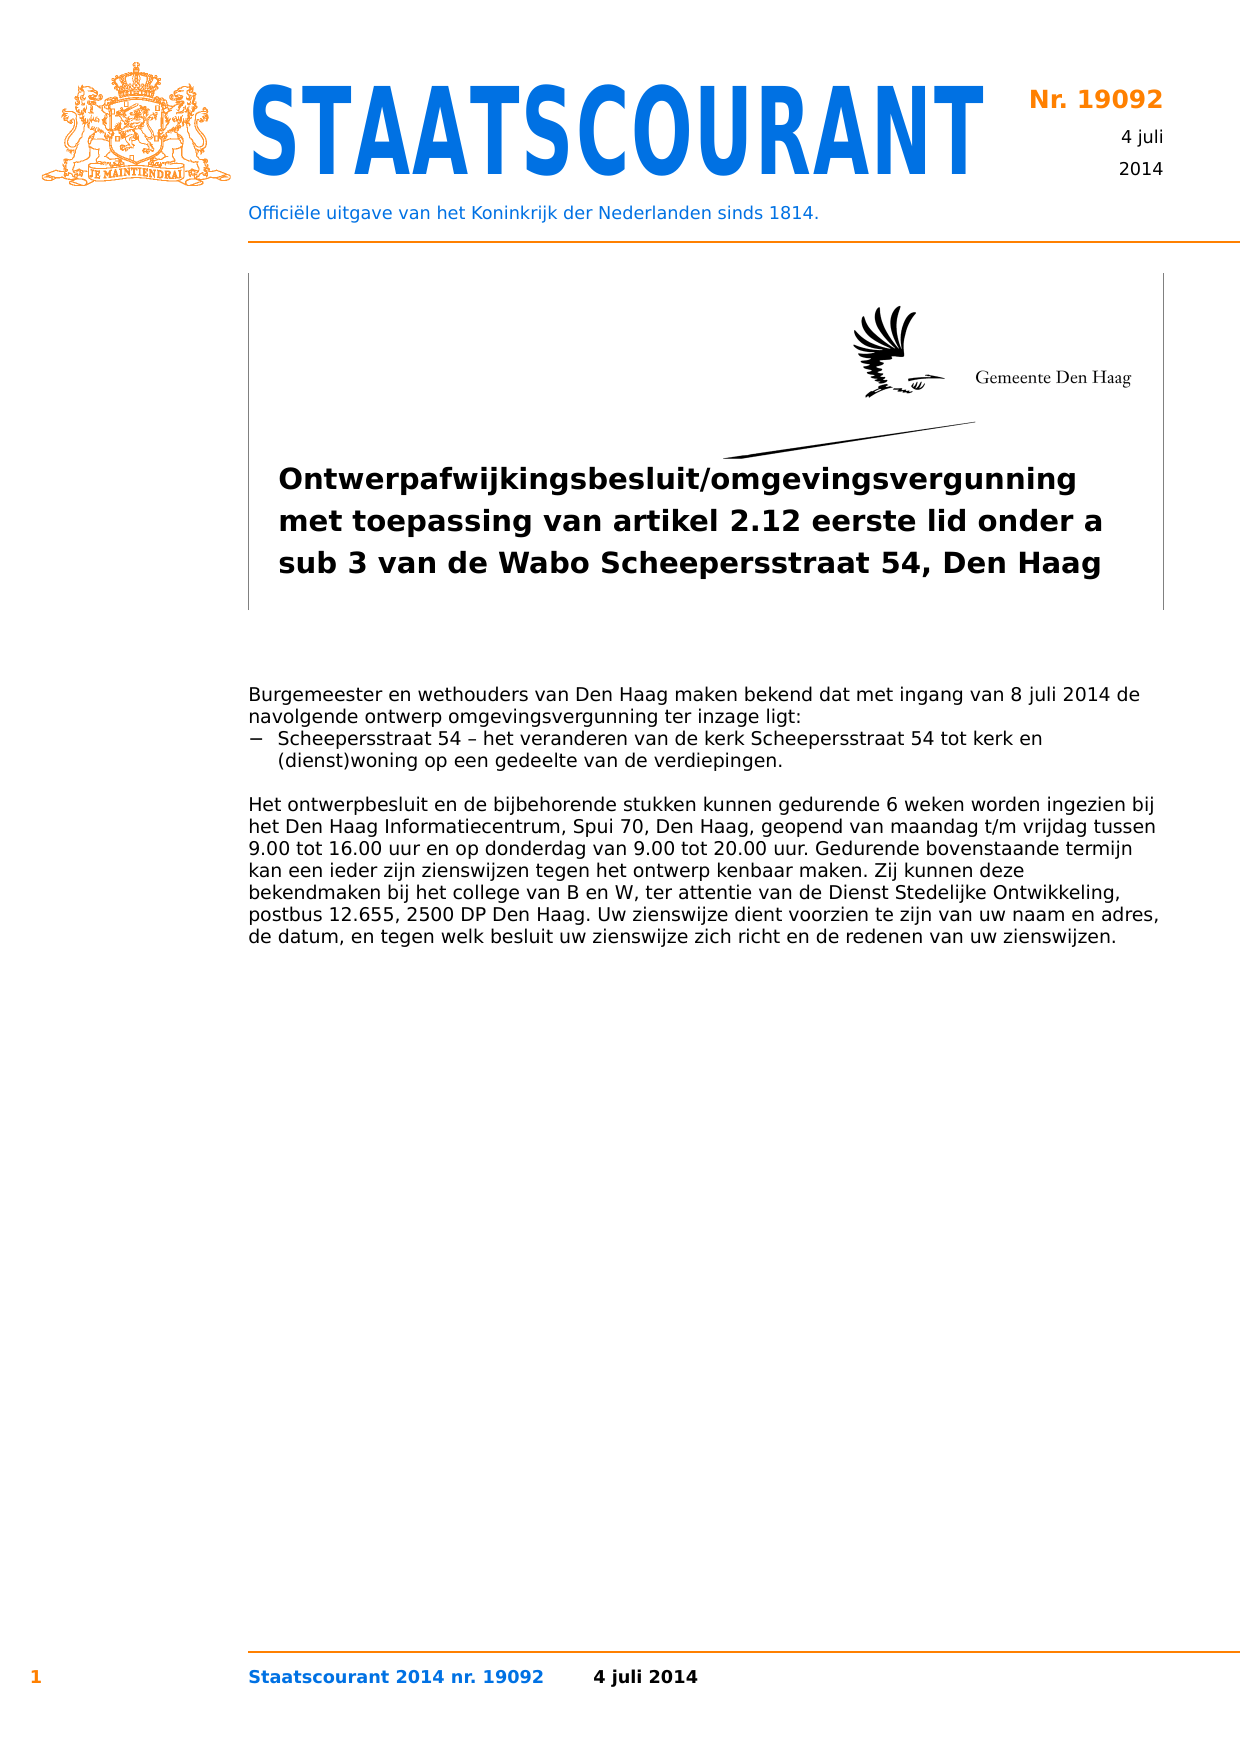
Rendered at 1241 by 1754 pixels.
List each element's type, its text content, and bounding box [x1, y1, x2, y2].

picture [41, 62, 231, 186]
table_header STAATSCOURANT [248, 62, 998, 203]
text − Scheepersstraat 54 – het veranderen van de kerk Scheepersstraat 54 tot kerk en (dienst)woning op een gedeelte van de verdiepingen. [248, 728, 1163, 772]
text Burgemeester en wethouders van Den Haag maken bekend dat met ingang van 8 juli 2014 de navolgende ontwerp omgevingsvergunning ter inzage ligt: [248, 684, 1163, 728]
table_cell 4 juli [998, 121, 1240, 153]
table_cell Officiële uitgave van het Koninkrijk der Nederlanden sinds 1814. [248, 203, 1240, 241]
table_header [25, 62, 248, 241]
text Het ontwerpbesluit en de bijbehorende stukken kunnen gedurende 6 weken worden ingezien bij het Den Haag Informatiecentrum, Spui 70, Den Haag, geopend van maandag t/m vrijdag tussen 9.00 tot 16.00 uur en op donderdag van 9.00 tot 20.00 uur. Gedurende bovenstaande termijn kan een ieder zijn zienswijzen tegen het ontwerp kenbaar maken. Zij kunnen deze bekendmaken bij het college van B en W, ter attentie van de Dienst Stedelijke Ontwikkeling, postbus 12.655, 2500 DP Den Haag. Uw zienswijze dient voorzien te zijn van uw naam en adres, de datum, en tegen welk besluit uw zienswijze zich richt en de redenen van uw zienswijzen. [248, 794, 1163, 948]
picture [720, 302, 1134, 462]
table_header Nr. 19092 [998, 62, 1240, 121]
subtitle Ontwerpafwijkingsbesluit/omgevingsvergunning met toepassing van artikel 2.12 eerste lid onder a sub 3 van de Wabo Scheepersstraat 54, Den Haag [249, 273, 1163, 610]
table_cell 2014 [998, 153, 1240, 203]
